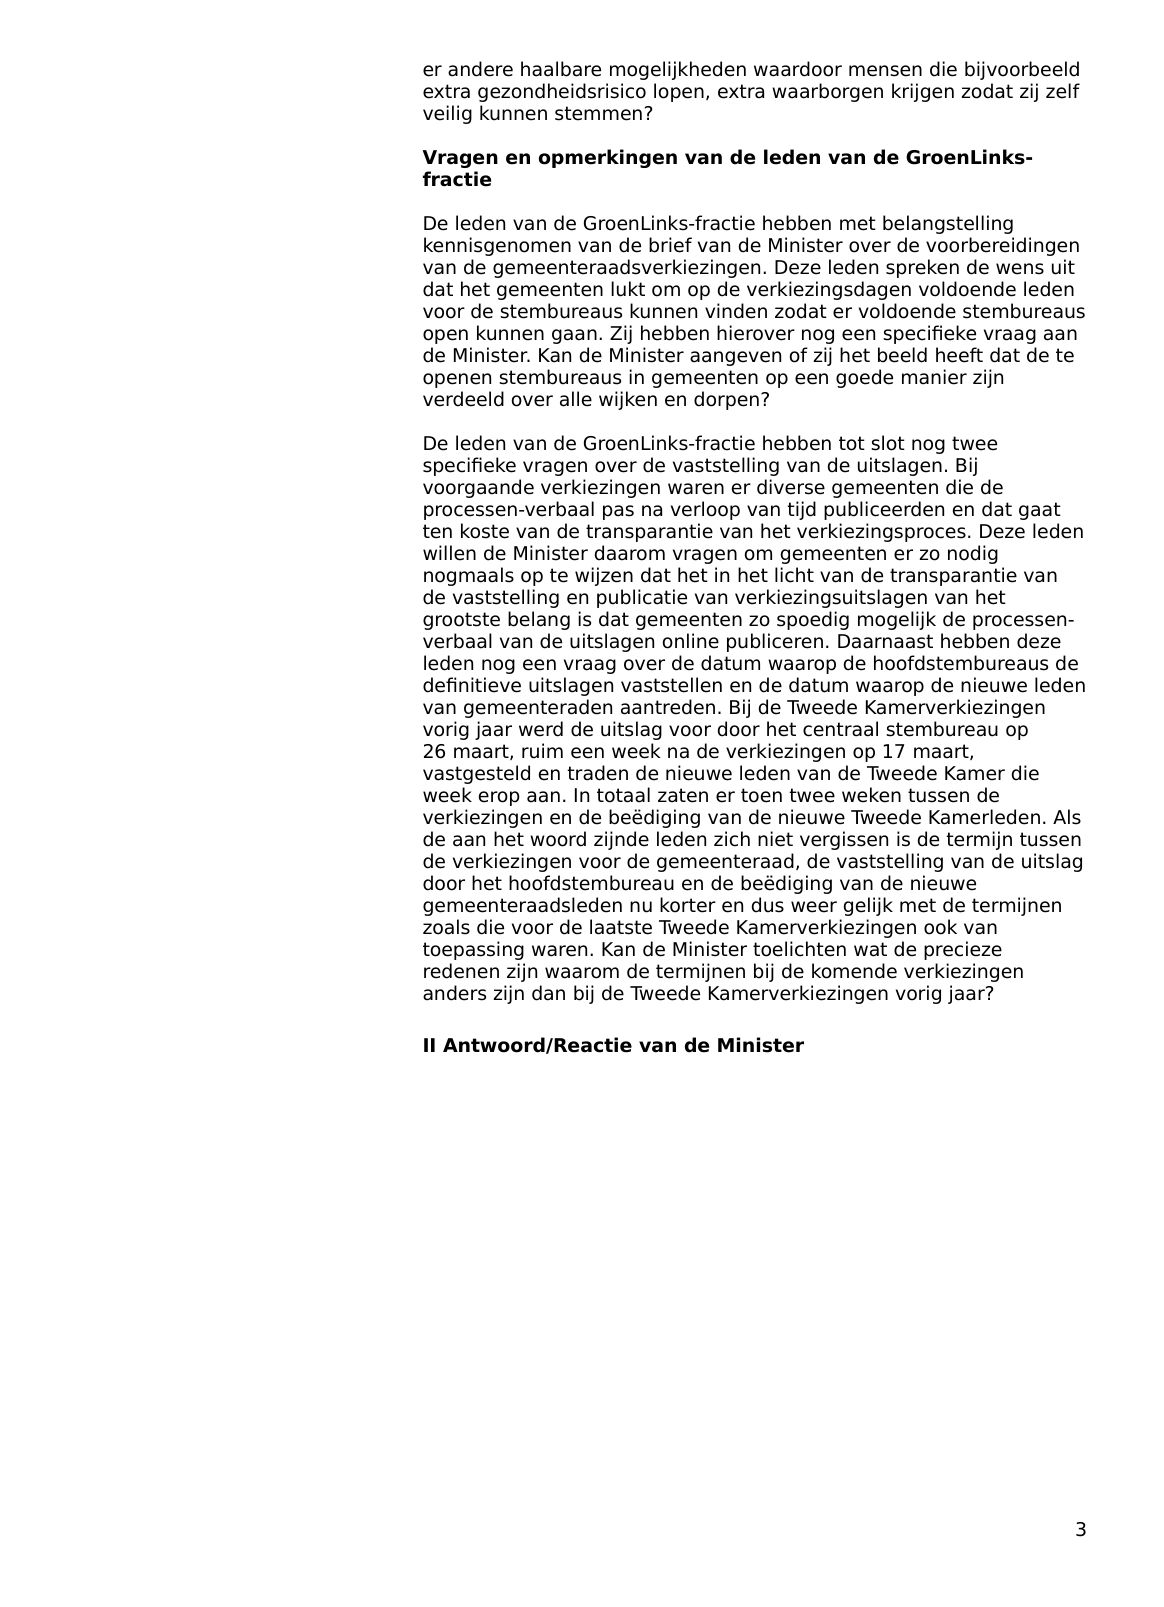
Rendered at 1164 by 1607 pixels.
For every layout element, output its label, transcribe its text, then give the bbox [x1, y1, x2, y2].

subtitle II Antwoord/Reactie van de Minister [422, 1035, 1087, 1057]
subtitle Vragen en opmerkingen van de leden van de GroenLinks-fractie [422, 147, 1087, 191]
text De leden van de GroenLinks-fractie hebben tot slot nog twee specifieke vragen over de vaststelling van de uitslagen. Bij voorgaande verkiezingen waren er diverse gemeenten die de processen-verbaal pas na verloop van tijd publiceerden en dat gaat ten koste van de transparantie van het verkiezingsproces. Deze leden willen de Minister daarom vragen om gemeenten er zo nodig nogmaals op te wijzen dat het in het licht van de transparantie van de vaststelling en publicatie van verkiezingsuitslagen van het grootste belang is dat gemeenten zo spoedig mogelijk de processen-verbaal van de uitslagen online publiceren. Daarnaast hebben deze leden nog een vraag over de datum waarop de hoofdstembureaus de definitieve uitslagen vaststellen en de datum waarop de nieuwe leden van gemeenteraden aantreden. Bij de Tweede Kamerverkiezingen vorig jaar werd de uitslag voor door het centraal stembureau op 26 maart, ruim een week na de verkiezingen op 17 maart, vastgesteld en traden de nieuwe leden van de Tweede Kamer die week erop aan. In totaal zaten er toen twee weken tussen de verkiezingen en de beëdiging van de nieuwe Tweede Kamerleden. Als de aan het woord zijnde leden zich niet vergissen is de termijn tussen de verkiezingen voor de gemeenteraad, de vaststelling van de uitslag door het hoofdstembureau en de beëdiging van de nieuwe gemeenteraadsleden nu korter en dus weer gelijk met de termijnen zoals die voor de laatste Tweede Kamerverkiezingen ook van toepassing waren. Kan de Minister toelichten wat de precieze redenen zijn waarom de termijnen bij de komende verkiezingen anders zijn dan bij de Tweede Kamerverkiezingen vorig jaar? [422, 433, 1087, 1005]
text er andere haalbare mogelijkheden waardoor mensen die bijvoorbeeld extra gezondheidsrisico lopen, extra waarborgen krijgen zodat zij zelf veilig kunnen stemmen? [422, 59, 1087, 125]
text De leden van de GroenLinks-fractie hebben met belangstelling kennisgenomen van de brief van de Minister over de voorbereidingen van de gemeenteraadsverkiezingen. Deze leden spreken de wens uit dat het gemeenten lukt om op de verkiezingsdagen voldoende leden voor de stembureaus kunnen vinden zodat er voldoende stembureaus open kunnen gaan. Zij hebben hierover nog een specifieke vraag aan de Minister. Kan de Minister aangeven of zij het beeld heeft dat de te openen stembureaus in gemeenten op een goede manier zijn verdeeld over alle wijken en dorpen? [422, 213, 1087, 411]
